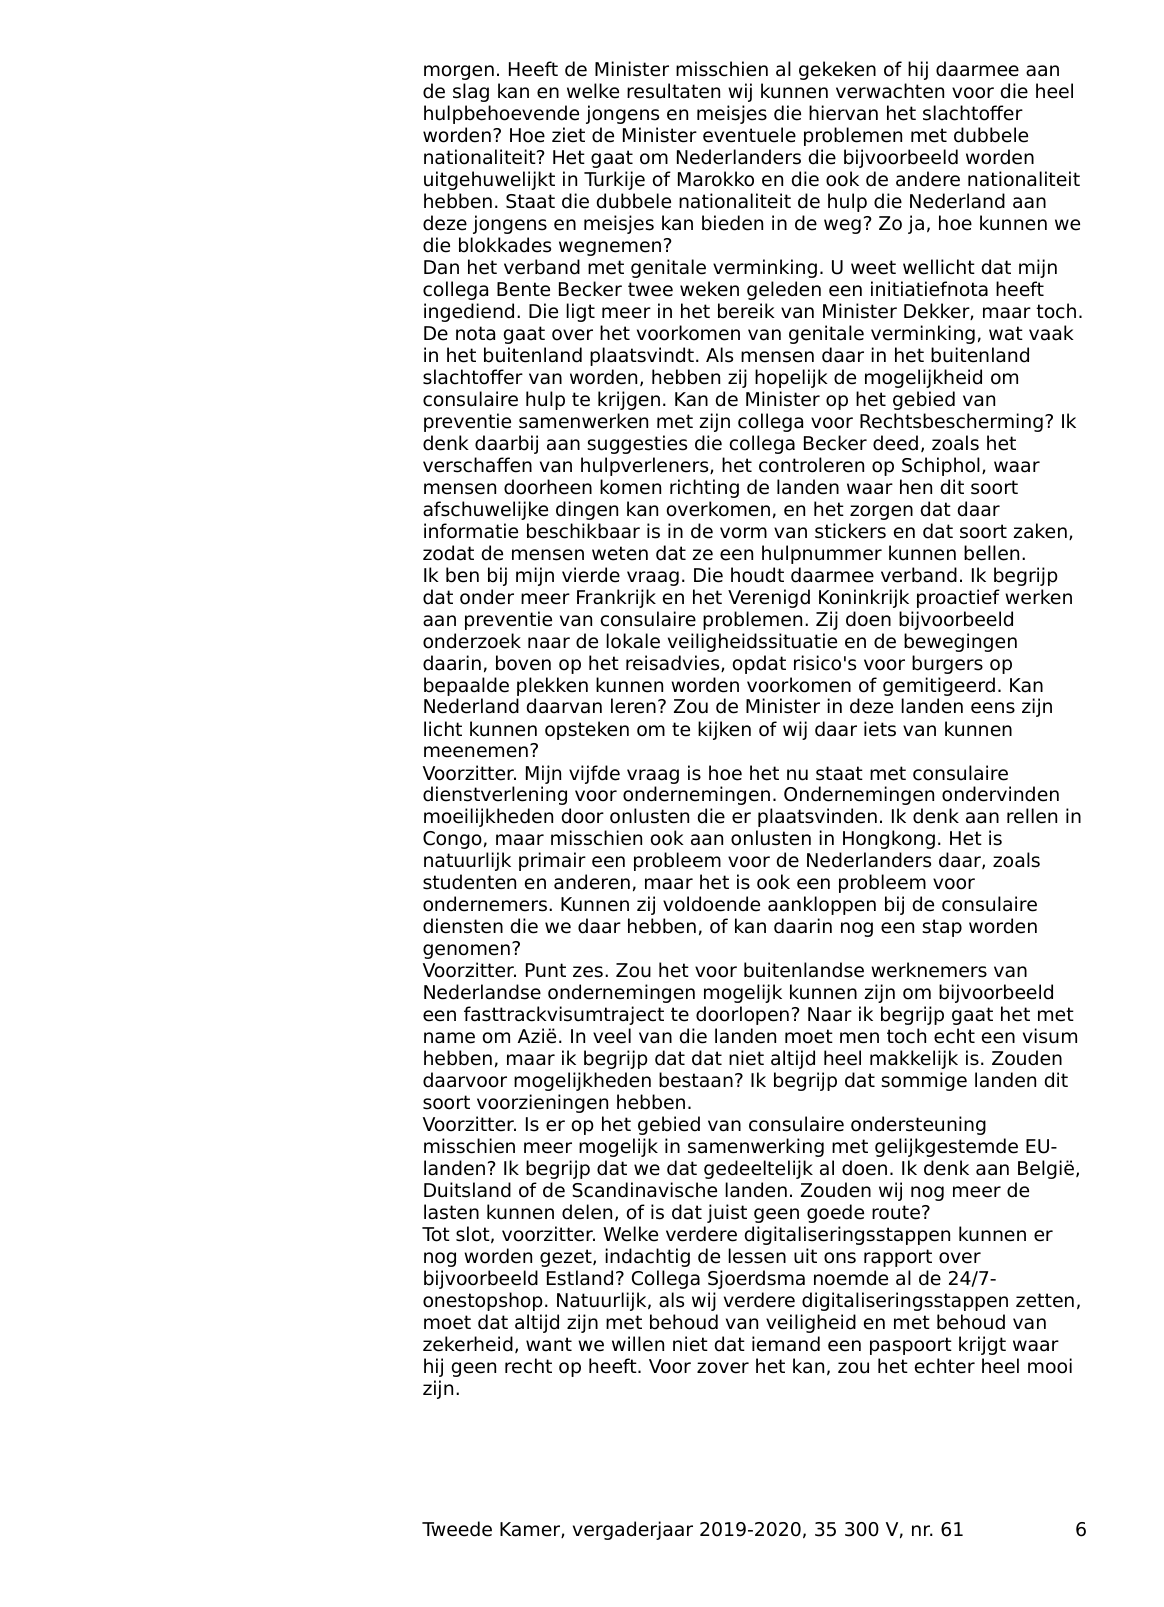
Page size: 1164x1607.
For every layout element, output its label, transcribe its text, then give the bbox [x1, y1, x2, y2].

text Voorzitter. Mijn vijfde vraag is hoe het nu staat met consulaire dienstverlening voor ondernemingen. Ondernemingen ondervinden moeilijkheden door onlusten die er plaatsvinden. Ik denk aan rellen in Congo, maar misschien ook aan onlusten in Hongkong. Het is natuurlijk primair een probleem voor de Nederlanders daar, zoals studenten en anderen, maar het is ook een probleem voor ondernemers. Kunnen zij voldoende aankloppen bij de consulaire diensten die we daar hebben, of kan daarin nog een stap worden genomen? [422, 762, 1087, 960]
text Voorzitter. Is er op het gebied van consulaire ondersteuning misschien meer mogelijk in samenwerking met gelijkgestemde EU-landen? Ik begrijp dat we dat gedeeltelijk al doen. Ik denk aan België, Duitsland of de Scandinavische landen. Zouden wij nog meer de lasten kunnen delen, of is dat juist geen goede route? [422, 1114, 1087, 1224]
text morgen. Heeft de Minister misschien al gekeken of hij daarmee aan de slag kan en welke resultaten wij kunnen verwachten voor die heel hulpbehoevende jongens en meisjes die hiervan het slachtoffer worden? Hoe ziet de Minister eventuele problemen met dubbele nationaliteit? Het gaat om Nederlanders die bijvoorbeeld worden uitgehuwelijkt in Turkije of Marokko en die ook de andere nationaliteit hebben. Staat die dubbele nationaliteit de hulp die Nederland aan deze jongens en meisjes kan bieden in de weg? Zo ja, hoe kunnen we die blokkades wegnemen? [422, 59, 1087, 257]
text Dan het verband met genitale verminking. U weet wellicht dat mijn collega Bente Becker twee weken geleden een initiatiefnota heeft ingediend. Die ligt meer in het bereik van Minister Dekker, maar toch. De nota gaat over het voorkomen van genitale verminking, wat vaak in het buitenland plaatsvindt. Als mensen daar in het buitenland slachtoffer van worden, hebben zij hopelijk de mogelijkheid om consulaire hulp te krijgen. Kan de Minister op het gebied van preventie samenwerken met zijn collega voor Rechtsbescherming? Ik denk daarbij aan suggesties die collega Becker deed, zoals het verschaffen van hulpverleners, het controleren op Schiphol, waar mensen doorheen komen richting de landen waar hen dit soort afschuwelijke dingen kan overkomen, en het zorgen dat daar informatie beschikbaar is in de vorm van stickers en dat soort zaken, zodat de mensen weten dat ze een hulpnummer kunnen bellen. [422, 257, 1087, 564]
text Voorzitter. Punt zes. Zou het voor buitenlandse werknemers van Nederlandse ondernemingen mogelijk kunnen zijn om bijvoorbeeld een fasttrackvisumtraject te doorlopen? Naar ik begrijp gaat het met name om Azië. In veel van die landen moet men toch echt een visum hebben, maar ik begrijp dat dat niet altijd heel makkelijk is. Zouden daarvoor mogelijkheden bestaan? Ik begrijp dat sommige landen dit soort voorzieningen hebben. [422, 960, 1087, 1114]
text Tot slot, voorzitter. Welke verdere digitaliseringsstappen kunnen er nog worden gezet, indachtig de lessen uit ons rapport over bijvoorbeeld Estland? Collega Sjoerdsma noemde al de 24/7-onestopshop. Natuurlijk, als wij verdere digitaliseringsstappen zetten, moet dat altijd zijn met behoud van veiligheid en met behoud van zekerheid, want we willen niet dat iemand een paspoort krijgt waar hij geen recht op heeft. Voor zover het kan, zou het echter heel mooi zijn. [422, 1224, 1087, 1400]
text Ik ben bij mijn vierde vraag. Die houdt daarmee verband. Ik begrijp dat onder meer Frankrijk en het Verenigd Koninkrijk proactief werken aan preventie van consulaire problemen. Zij doen bijvoorbeeld onderzoek naar de lokale veiligheidssituatie en de bewegingen daarin, boven op het reisadvies, opdat risico's voor burgers op bepaalde plekken kunnen worden voorkomen of gemitigeerd. Kan Nederland daarvan leren? Zou de Minister in deze landen eens zijn licht kunnen opsteken om te kijken of wij daar iets van kunnen meenemen? [422, 564, 1087, 762]
